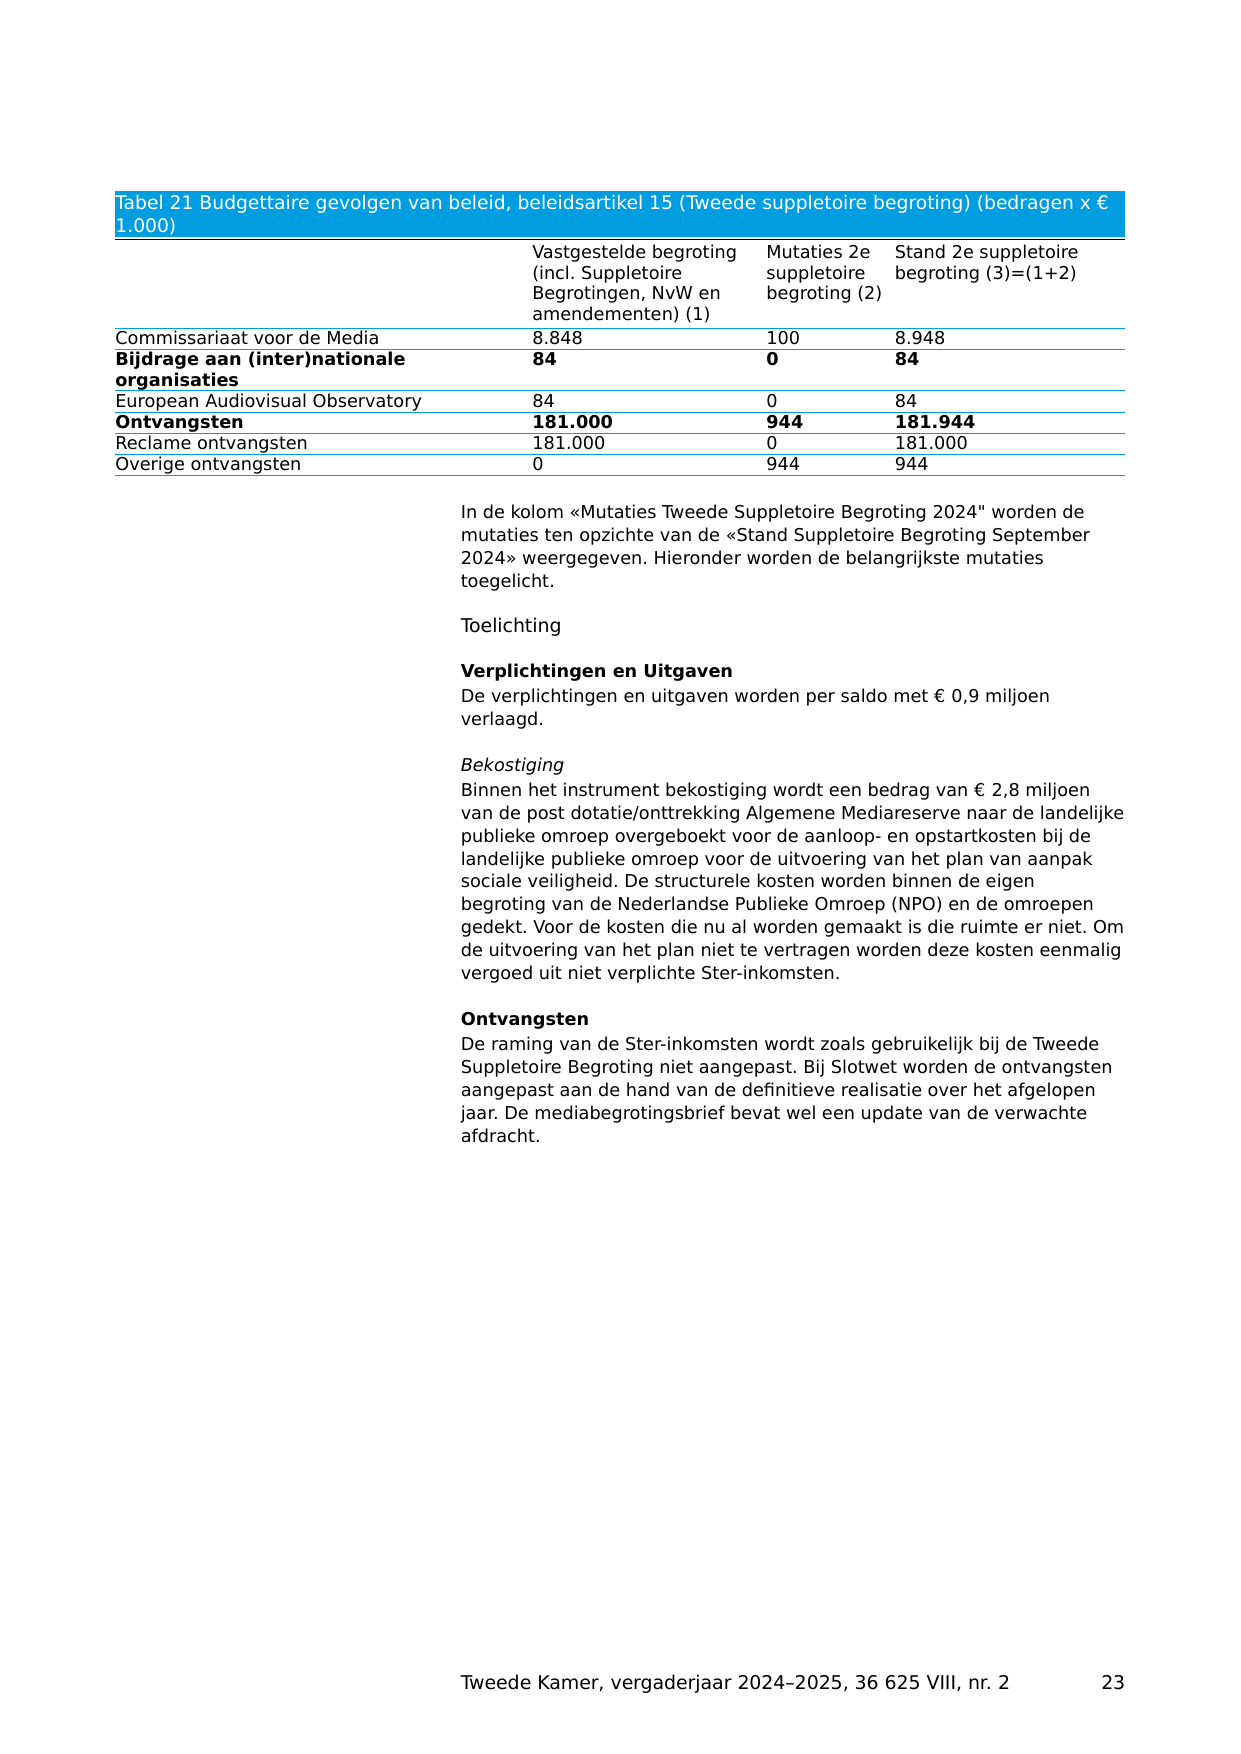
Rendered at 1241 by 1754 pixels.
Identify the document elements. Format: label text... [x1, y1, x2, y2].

table_cell 944 [763, 455, 892, 475]
table_cell Ontvangsten [115, 413, 529, 433]
table_cell Reclame ontvangsten [115, 434, 529, 454]
title Toelichting [461, 615, 1125, 659]
text Bekostiging [461, 753, 1125, 776]
table_cell Stand 2e suppletoire begroting (3)=(1+2) [892, 240, 1125, 327]
table_cell 944 [892, 455, 1125, 475]
table_cell 181.000 [892, 434, 1125, 454]
table_cell 84 [529, 350, 763, 390]
table_cell 0 [529, 455, 763, 475]
table_cell [115, 240, 529, 327]
text Binnen het instrument bekostiging wordt een bedrag van € 2,8 miljoen van de post dotatie/onttrekking Algemene Mediareserve naar de landelijke publieke omroep overgeboekt voor de aanloop- en opstartkosten bij de landelijke publieke omroep voor de uitvoering van het plan van aanpak sociale veiligheid. De structurele kosten worden binnen de eigen begroting van de Nederlandse Publieke Omroep (NPO) en de omroepen gedekt. Voor de kosten die nu al worden gemaakt is die ruimte er niet. Om de uitvoering van het plan niet te vertragen worden deze kosten eenmalig vergoed uit niet verplichte Ster-inkomsten. [461, 778, 1125, 984]
table_cell 84 [529, 391, 763, 412]
text De verplichtingen en uitgaven worden per saldo met € 0,9 miljoen verlaagd. [461, 684, 1125, 730]
table_cell Overige ontvangsten [115, 455, 529, 475]
table_cell 0 [763, 391, 892, 412]
table_cell 181.000 [529, 413, 763, 433]
text Verplichtingen en Uitgaven [461, 659, 1125, 682]
table_cell Mutaties 2e suppletoire begroting (2) [763, 240, 892, 327]
text Ontvangsten [461, 1007, 1125, 1030]
table_cell 0 [763, 434, 892, 454]
table_cell Commissariaat voor de Media [115, 329, 529, 349]
table_cell 84 [892, 391, 1125, 412]
table_cell 944 [763, 413, 892, 433]
table_cell Bijdrage aan (inter)nationale organisaties [115, 350, 529, 390]
table_cell Vastgestelde begroting (incl. Suppletoire Begrotingen, NvW en amendementen) (1) [529, 240, 763, 327]
text De raming van de Ster-inkomsten wordt zoals gebruikelijk bij de Tweede Suppletoire Begroting niet aangepast. Bij Slotwet worden de ontvangsten aangepast aan de hand van de definitieve realisatie over het afgelopen jaar. De mediabegrotingsbrief bevat wel een update van de verwachte afdracht. [461, 1032, 1125, 1147]
table_cell 8.948 [892, 329, 1125, 349]
table_cell 181.944 [892, 413, 1125, 433]
table_cell 8.848 [529, 329, 763, 349]
table_cell 181.000 [529, 434, 763, 454]
table_cell European Audiovisual Observatory [115, 391, 529, 412]
table_cell 0 [763, 350, 892, 390]
table_cell 100 [763, 329, 892, 349]
text In de kolom «Mutaties Tweede Suppletoire Begroting 2024" worden de mutaties ten opzichte van de «Stand Suppletoire Begroting September 2024» weergegeven. Hieronder worden de belangrijkste mutaties toegelicht. [461, 501, 1125, 592]
table_cell 84 [892, 350, 1125, 390]
